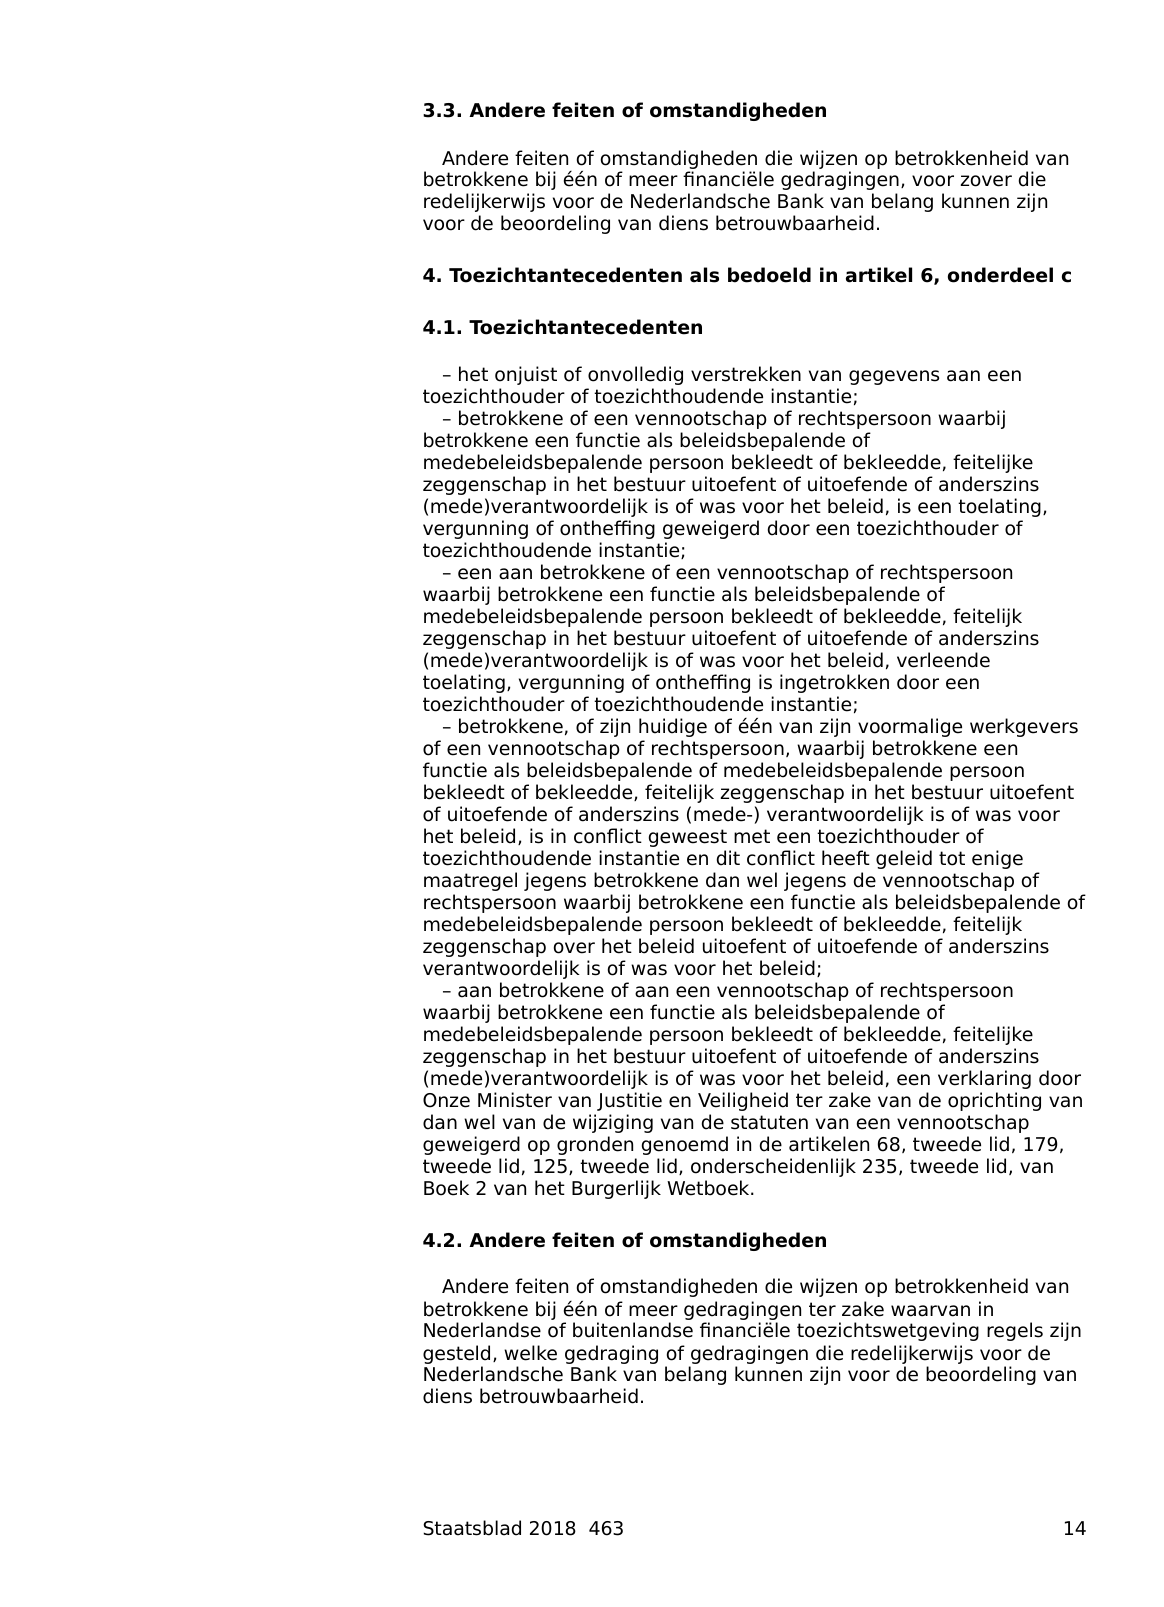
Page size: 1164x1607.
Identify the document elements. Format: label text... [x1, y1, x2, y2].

text – een aan betrokkene of een vennootschap of rechtspersoon waarbij betrokkene een functie als beleidsbepalende of medebeleidsbepalende persoon bekleedt of bekleedde, feitelijk zeggenschap in het bestuur uitoefent of uitoefende of anderszins (mede)verantwoordelijk is of was voor het beleid, verleende toelating, vergunning of ontheffing is ingetrokken door een toezichthouder of toezichthoudende instantie; [422, 562, 1087, 716]
subtitle 3.3. Andere feiten of omstandigheden [422, 100, 1087, 122]
text – aan betrokkene of aan een vennootschap of rechtspersoon waarbij betrokkene een functie als beleidsbepalende of medebeleidsbepalende persoon bekleedt of bekleedde, feitelijke zeggenschap in het bestuur uitoefent of uitoefende of anderszins (mede)verantwoordelijk is of was voor het beleid, een verklaring door Onze Minister van Justitie en Veiligheid ter zake van de oprichting van dan wel van de wijziging van de statuten van een vennootschap geweigerd op gronden genoemd in de artikelen 68, tweede lid, 179, tweede lid, 125, tweede lid, onderscheidenlijk 235, tweede lid, van Boek 2 van het Burgerlijk Wetboek. [422, 980, 1087, 1199]
text Andere feiten of omstandigheden die wijzen op betrokkenheid van betrokkene bij één of meer gedragingen ter zake waarvan in Nederlandse of buitenlandse financiële toezichtswetgeving regels zijn gesteld, welke gedraging of gedragingen die redelijkerwijs voor de Nederlandsche Bank van belang kunnen zijn voor de beoordeling van diens betrouwbaarheid. [422, 1276, 1087, 1408]
subtitle 4. Toezichtantecedenten als bedoeld in artikel 6, onderdeel c [422, 265, 1087, 287]
text Andere feiten of omstandigheden die wijzen op betrokkenheid van betrokkene bij één of meer financiële gedragingen, voor zover die redelijkerwijs voor de Nederlandsche Bank van belang kunnen zijn voor de beoordeling van diens betrouwbaarheid. [422, 147, 1087, 235]
text – betrokkene of een vennootschap of rechtspersoon waarbij betrokkene een functie als beleidsbepalende of medebeleidsbepalende persoon bekleedt of bekleedde, feitelijke zeggenschap in het bestuur uitoefent of uitoefende of anderszins (mede)verantwoordelijk is of was voor het beleid, is een toelating, vergunning of ontheffing geweigerd door een toezichthouder of toezichthoudende instantie; [422, 408, 1087, 562]
text – het onjuist of onvolledig verstrekken van gegevens aan een toezichthouder of toezichthoudende instantie; [422, 364, 1087, 408]
text – betrokkene, of zijn huidige of één van zijn voormalige werkgevers of een vennootschap of rechtspersoon, waarbij betrokkene een functie als beleidsbepalende of medebeleidsbepalende persoon bekleedt of bekleedde, feitelijk zeggenschap in het bestuur uitoefent of uitoefende of anderszins (mede-) verantwoordelijk is of was voor het beleid, is in conflict geweest met een toezichthouder of toezichthoudende instantie en dit conflict heeft geleid tot enige maatregel jegens betrokkene dan wel jegens de vennootschap of rechtspersoon waarbij betrokkene een functie als beleidsbepalende of medebeleidsbepalende persoon bekleedt of bekleedde, feitelijk zeggenschap over het beleid uitoefent of uitoefende of anderszins verantwoordelijk is of was voor het beleid; [422, 716, 1087, 980]
subtitle 4.2. Andere feiten of omstandigheden [422, 1229, 1087, 1251]
subtitle 4.1. Toezichtantecedenten [422, 317, 1087, 339]
